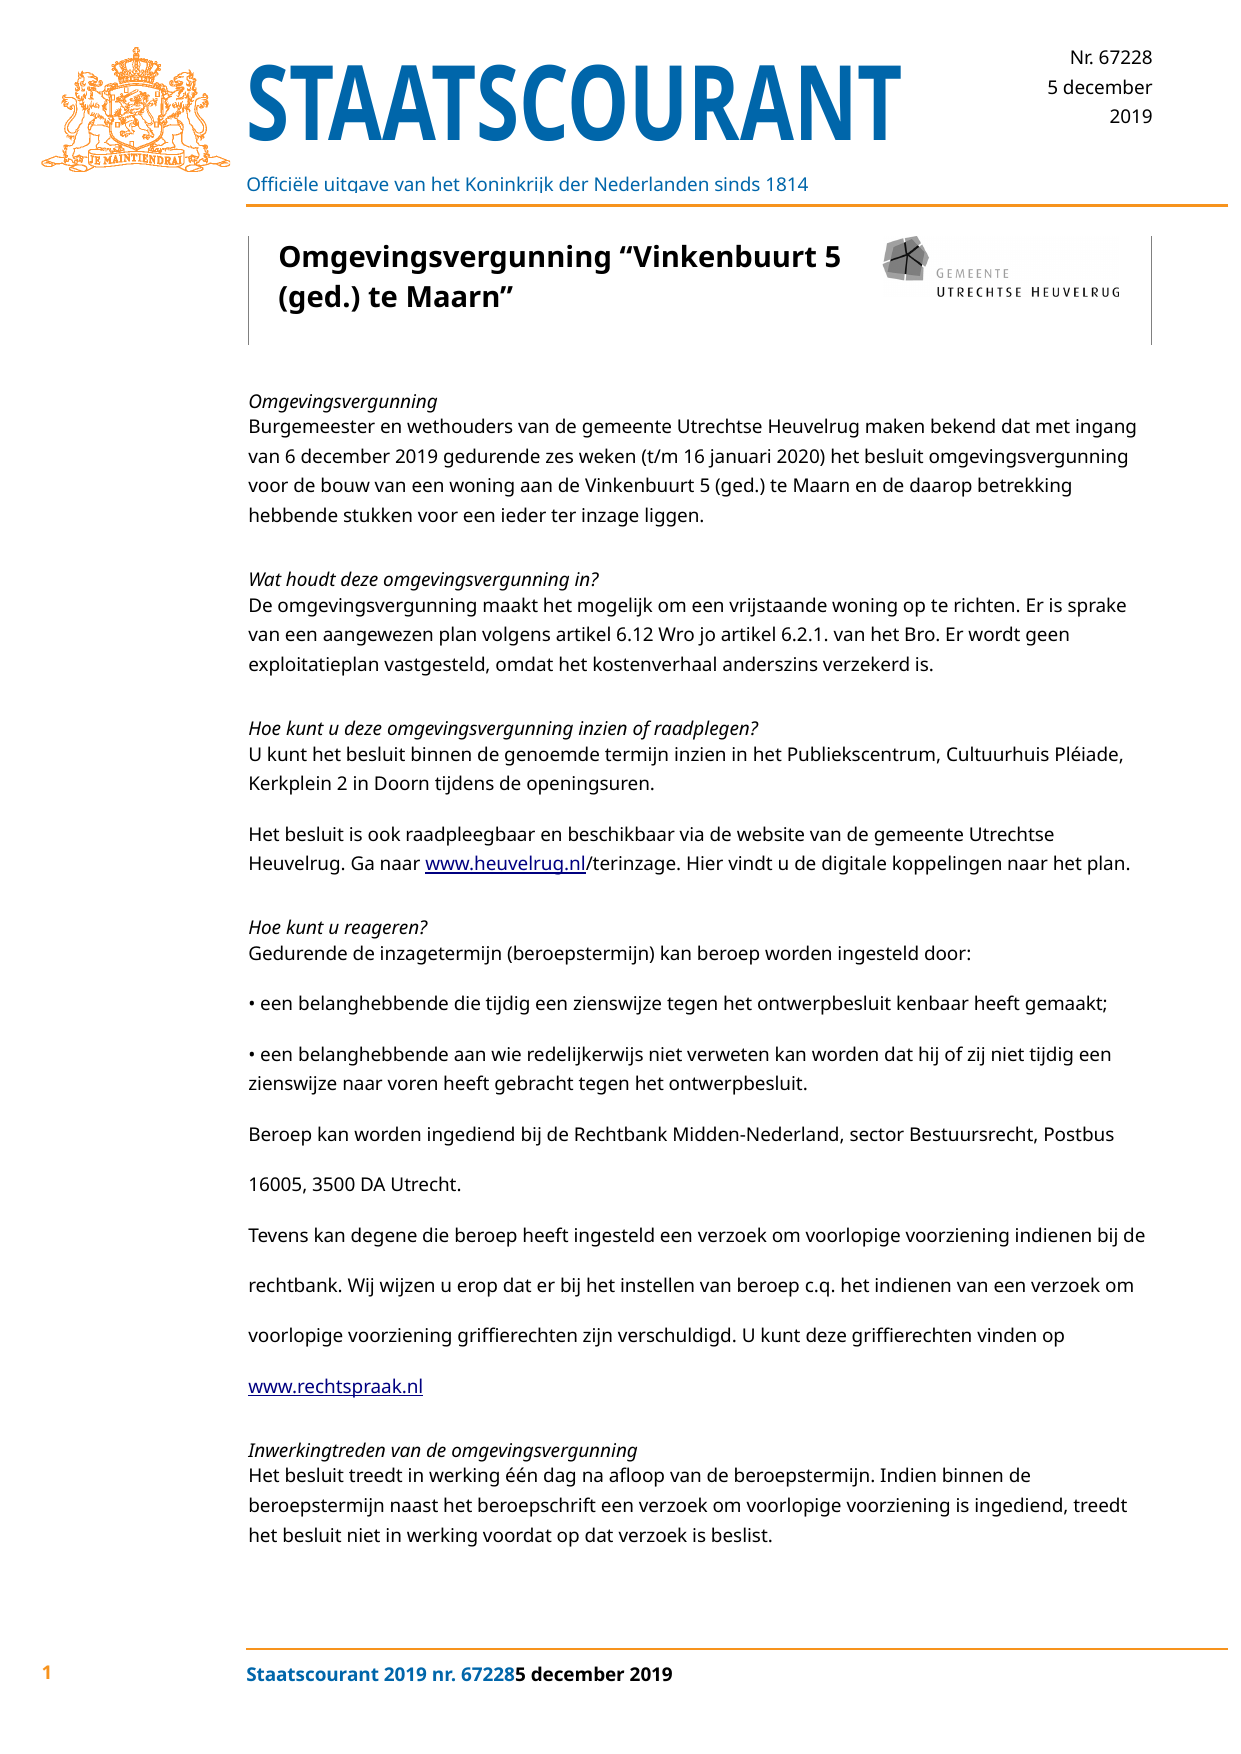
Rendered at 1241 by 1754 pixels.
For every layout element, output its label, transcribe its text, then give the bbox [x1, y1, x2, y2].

text Hoe kunt u reageren? [248, 914, 1152, 940]
text De omgevingsvergunning maakt het mogelijk om een vrijstaande woning op te richten. Er is sprake van een aangewezen plan volgens artikel 6.12 Wro jo artikel 6.2.1. van het Bro. Er wordt geen exploitatieplan vastgesteld, omdat het kostenverhaal anderszins verzekerd is. [248, 592, 1152, 677]
text www.rechtspraak.nl [248, 1373, 1152, 1399]
picture [882, 236, 1119, 297]
text Wat houdt deze omgevingsvergunning in? [248, 566, 1152, 592]
text 16005, 3500 DA Utrecht. [248, 1171, 1152, 1197]
text Inwerkingtreden van de omgevingsvergunning [248, 1437, 1152, 1463]
text Omgevingsvergunning [248, 388, 1152, 413]
text voorlopige voorziening griffierechten zijn verschuldigd. U kunt deze griffierechten vinden op [248, 1323, 1152, 1348]
text • een belanghebbende die tijdig een zienswijze tegen het ontwerpbesluit kenbaar heeft gemaakt; [248, 991, 1152, 1016]
text Het besluit treedt in werking één dag na afloop van de beroepstermijn. Indien binnen de beroepstermijn naast het beroepschrift een verzoek om voorlopige voorziening is ingediend, treedt het besluit niet in werking voordat op dat verzoek is beslist. [248, 1463, 1152, 1548]
text Hoe kunt u deze omgevingsvergunning inzien of raadplegen? [248, 715, 1152, 741]
text Beroep kan worden ingediend bij de Rechtbank Midden-Nederland, sector Bestuursrecht, Postbus [248, 1121, 1152, 1147]
text • een belanghebbende aan wie redelijkerwijs niet verweten kan worden dat hij of zij niet tijdig een zienswijze naar voren heeft gebracht tegen het ontwerpbesluit. [248, 1041, 1152, 1096]
text rechtbank. Wij wijzen u erop dat er bij het instellen van beroep c.q. het indienen van een verzoek om [248, 1272, 1152, 1298]
text Tevens kan degene die beroep heeft ingesteld een verzoek om voorlopige voorziening indienen bij de [248, 1222, 1152, 1247]
text Gedurende de inzagetermijn (beroepstermijn) kan beroep worden ingesteld door: [248, 940, 1152, 966]
picture [41, 47, 231, 172]
text U kunt het besluit binnen de genoemde termijn inzien in het Publiekscentrum, Cultuurhuis Pléiade, Kerkplein 2 in Doorn tijdens de openingsuren. [248, 741, 1152, 796]
text Burgemeester en wethouders van de gemeente Utrechtse Heuvelrug maken bekend dat met ingang van 6 december 2019 gedurende zes weken (t/m 16 januari 2020) het besluit omgevingsvergunning voor de bouw van een woning aan de Vinkenbuurt 5 (ged.) te Maarn en de daarop betrekking hebbende stukken voor een ieder ter inzage liggen. [248, 413, 1152, 528]
table_header [850, 236, 1151, 345]
table_header Omgevingsvergunning “Vinkenbuurt 5 (ged.) te Maarn” [249, 236, 850, 345]
text Het besluit is ook raadpleegbaar en beschikbaar via de website van de gemeente Utrechtse Heuvelrug. Ga naar www.heuvelrug.nl/terinzage. Hier vindt u de digitale koppelingen naar het plan. [248, 821, 1152, 876]
